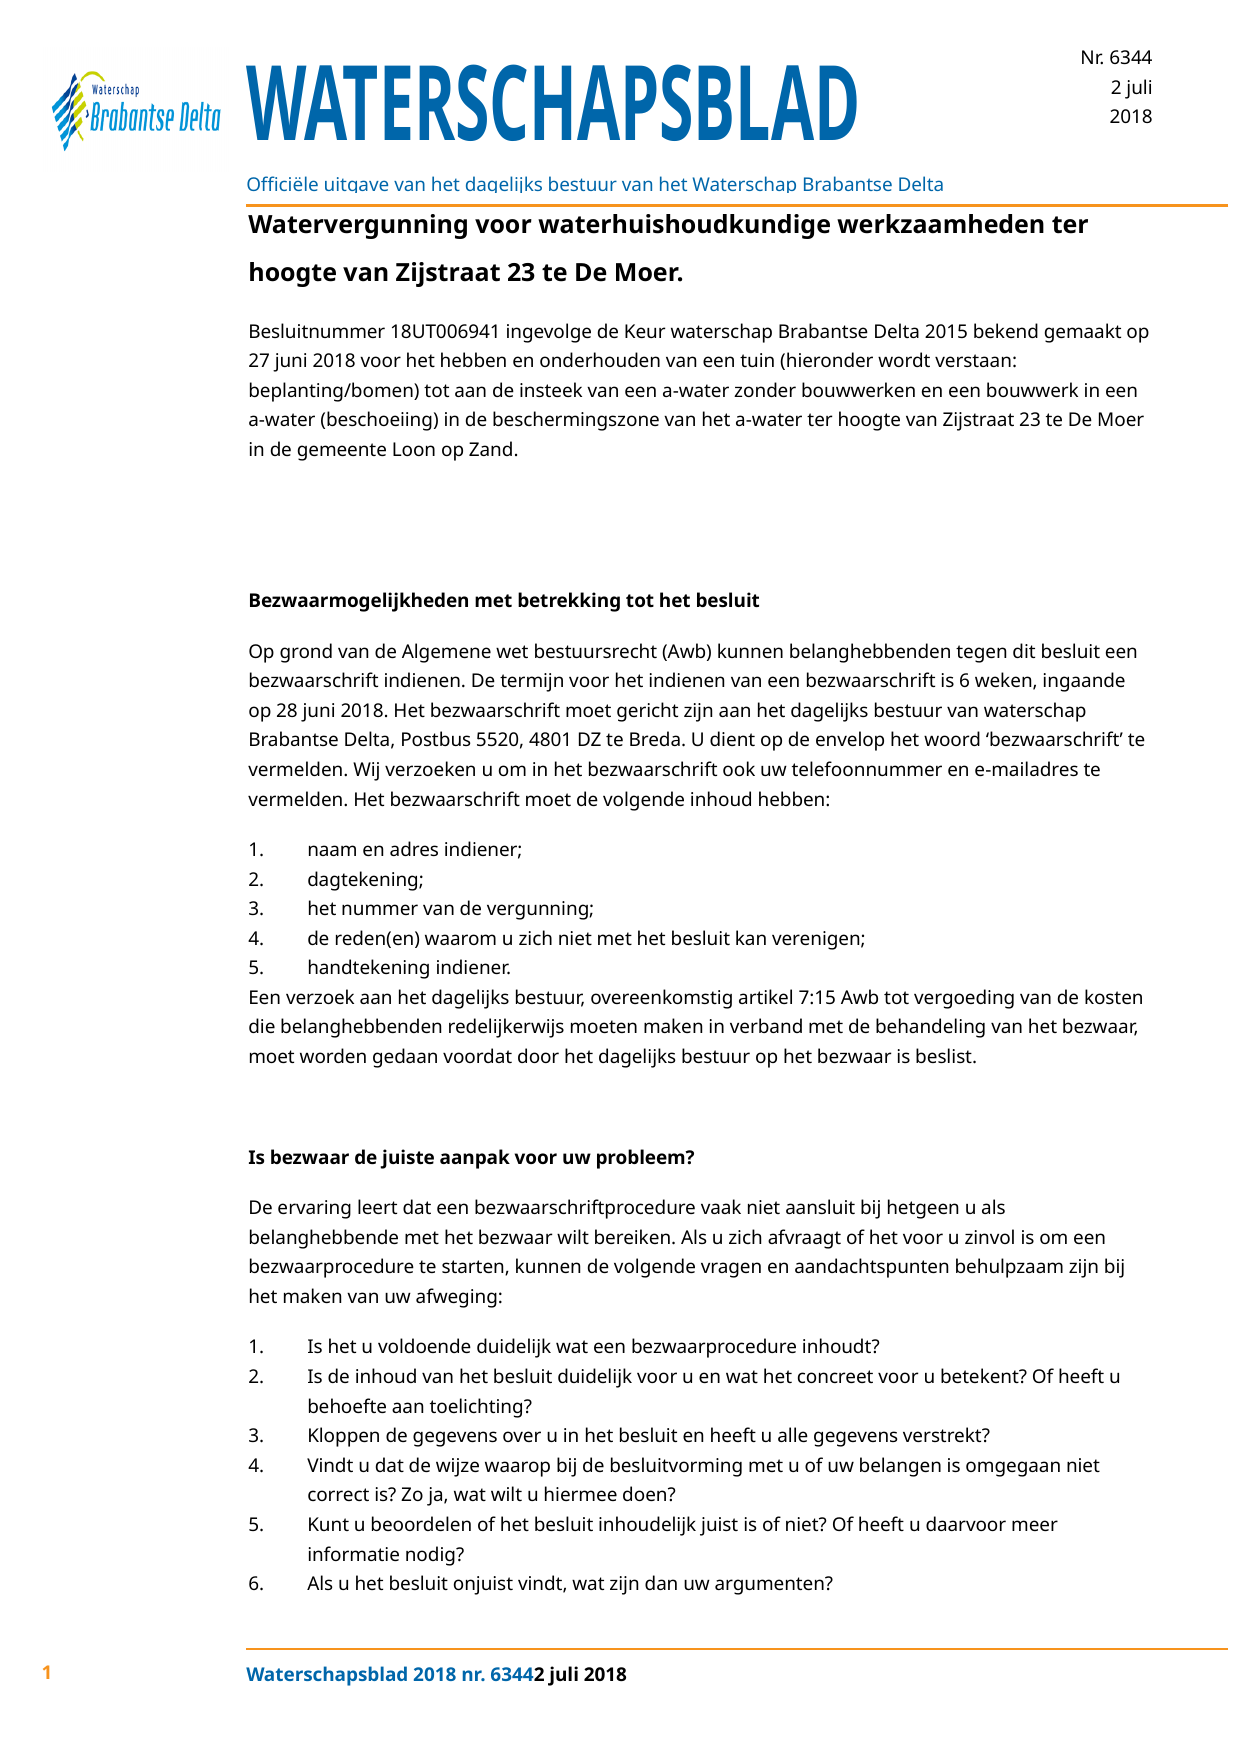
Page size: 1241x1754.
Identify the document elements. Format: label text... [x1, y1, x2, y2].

text Besluitnummer 18UT006941 ingevolge de Keur waterschap Brabantse Delta 2015 bekend gemaakt op 27 juni 2018 voor het hebben en onderhouden van een tuin (hieronder wordt verstaan: beplanting/bomen) tot aan de insteek van een a-water zonder bouwwerken en een bouwwerk in een a-water (beschoeiing) in de beschermingszone van het a-water ter hoogte van Zijstraat 23 te De Moer in de gemeente Loon op Zand. [248, 318, 1152, 462]
text Is bezwaar de juiste aanpak voor uw probleem? [248, 1144, 1152, 1170]
list Vindt u dat de wijze waarop bij de besluitvorming met u of uw belangen is omgegaan niet correct is? Zo ja, wat wilt u hiermee doen? [248, 1452, 1152, 1507]
text De ervaring leert dat een bezwaarschriftprocedure vaak niet aansluit bij hetgeen u als belanghebbende met het bezwaar wilt bereiken. Als u zich afvraagt of het voor u zinvol is om een bezwaarprocedure te starten, kunnen de volgende vragen en aandachtspunten behulpzaam zijn bij het maken van uw afweging: [248, 1194, 1152, 1309]
list dagtekening; [248, 866, 1152, 892]
text Bezwaarmogelijkheden met betrekking tot het besluit [248, 587, 1152, 613]
text Watervergunning voor waterhuishoudkundige werkzaamheden ter hoogte van Zijstraat 23 te De Moer. [248, 207, 1152, 288]
list het nummer van de vergunning; [248, 895, 1152, 921]
list Is het u voldoende duidelijk wat een bezwaarprocedure inhoudt? [248, 1334, 1152, 1359]
list handtekening indiener. [248, 954, 1152, 980]
text Een verzoek aan het dagelijks bestuur, overeenkomstig artikel 7:15 Awb tot vergoeding van de kosten die belanghebbenden redelijkerwijs moeten maken in verband met de behandeling van het bezwaar, moet worden gedaan voordat door het dagelijks bestuur op het bezwaar is beslist. [248, 984, 1152, 1069]
list naam en adres indiener; [248, 836, 1152, 862]
list Is de inhoud van het besluit duidelijk voor u en wat het concreet voor u betekent? Of heeft u behoefte aan toelichting? [248, 1363, 1152, 1419]
list Kloppen de gegevens over u in het besluit en heeft u alle gegevens verstrekt? [248, 1422, 1152, 1448]
list de reden(en) waarom u zich niet met het besluit kan verenigen; [248, 925, 1152, 951]
list Als u het besluit onjuist vindt, wat zijn dan uw argumenten? [248, 1570, 1152, 1596]
text Op grond van de Algemene wet bestuursrecht (Awb) kunnen belanghebbenden tegen dit besluit een bezwaarschrift indienen. De termijn voor het indienen van een bezwaarschrift is 6 weken, ingaande op 28 juni 2018. Het bezwaarschrift moet gericht zijn aan het dagelijks bestuur van waterschap Brabantse Delta, Postbus 5520, 4801 DZ te Breda. U dient op de envelop het woord ‘bezwaarschrift’ te vermelden. Wij verzoeken u om in het bezwaarschrift ook uw telefoonnummer en e‑mailadres te vermelden. Het bezwaarschrift moet de volgende inhoud hebben: [248, 638, 1152, 812]
list Kunt u beoordelen of het besluit inhoudelijk juist is of niet? Of heeft u daarvoor meer informatie nodig? [248, 1511, 1152, 1567]
picture [41, 47, 231, 172]
